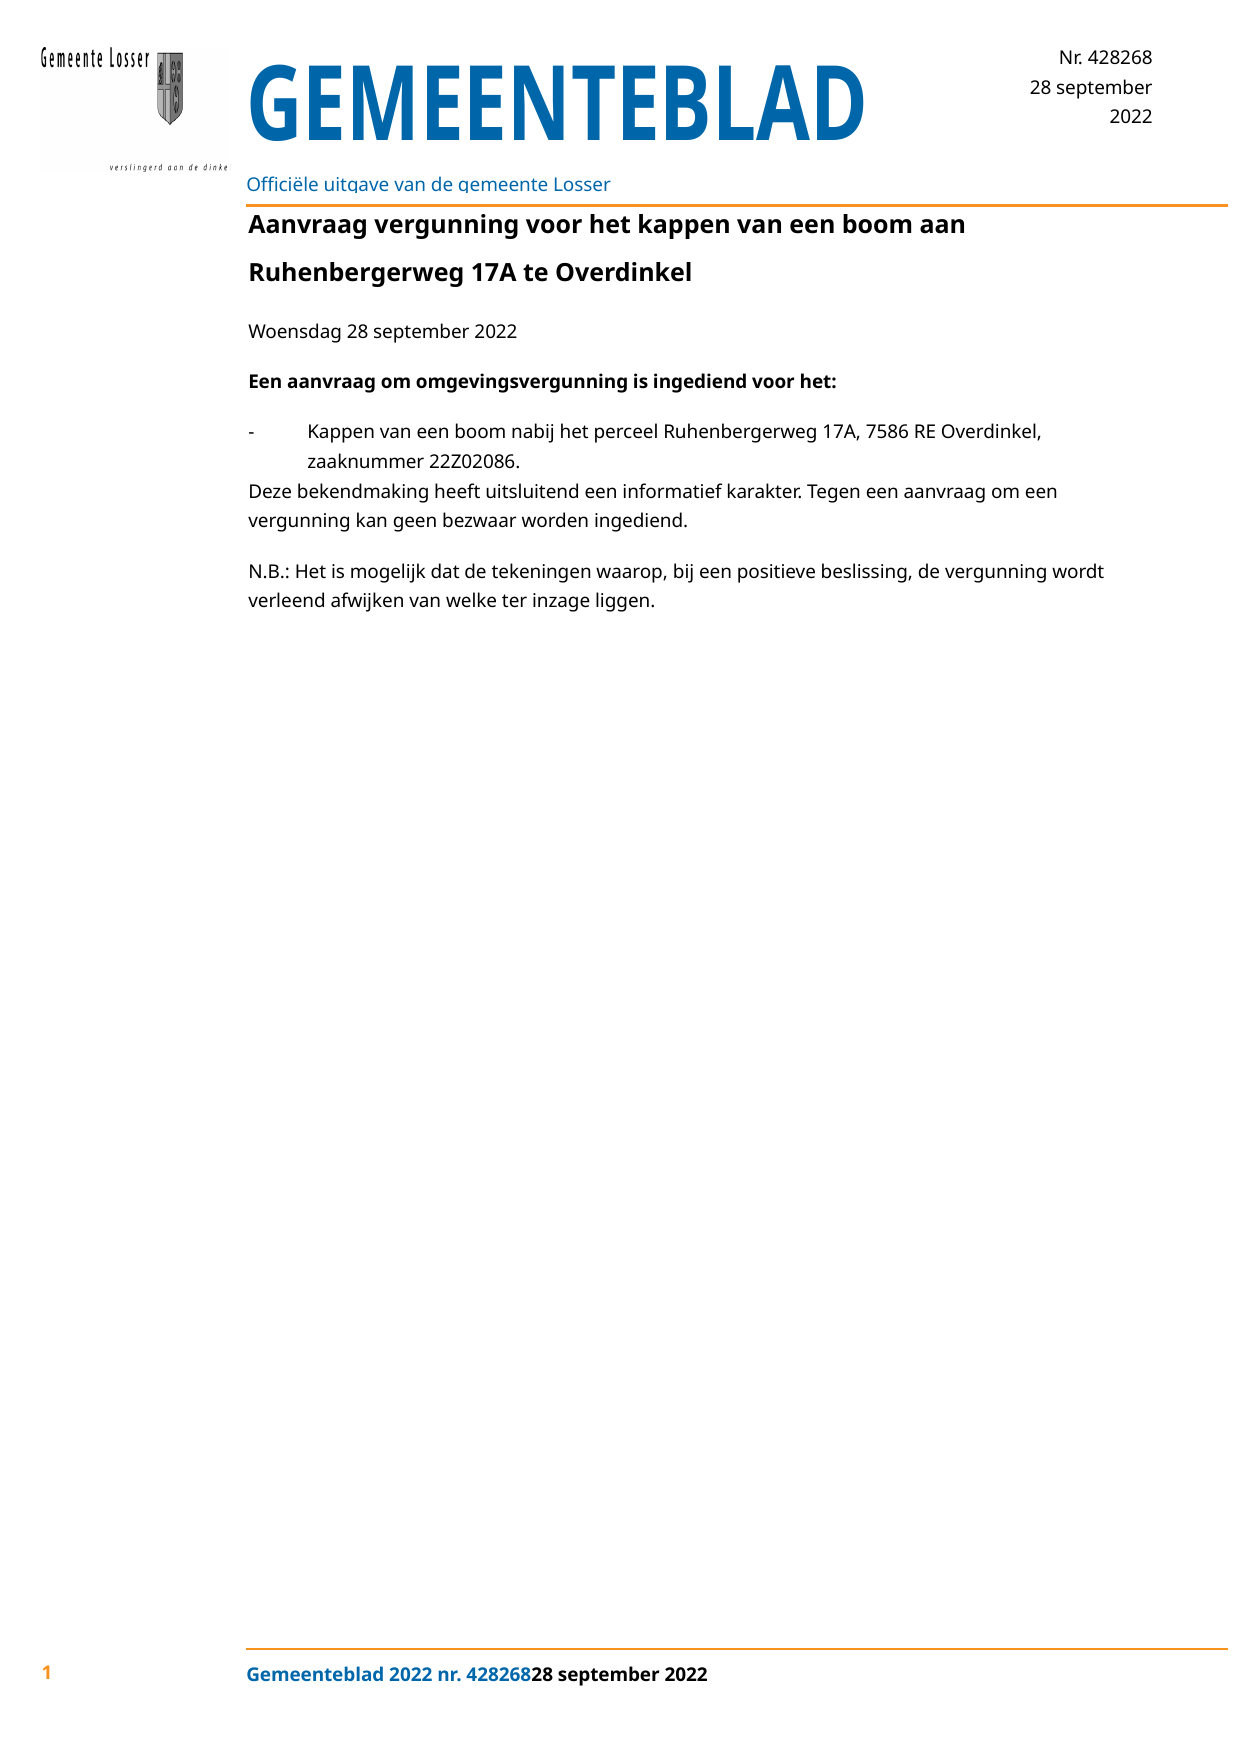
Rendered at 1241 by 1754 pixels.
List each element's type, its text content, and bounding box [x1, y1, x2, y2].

text Aanvraag vergunning voor het kappen van een boom aan Ruhenbergerweg 17A te Overdinkel [248, 207, 1152, 288]
picture [41, 47, 231, 172]
text Een aanvraag om omgevingsvergunning is ingediend voor het: [248, 368, 1152, 394]
text N.B.: Het is mogelijk dat de tekeningen waarop, bij een positieve beslissing, de vergunning wordt verleend afwijken van welke ter inzage liggen. [248, 558, 1152, 613]
list Kappen van een boom nabij het perceel Ruhenbergerweg 17A, 7586 RE Overdinkel, zaaknummer 22Z02086. [248, 419, 1152, 474]
text Woensdag 28 september 2022 [248, 318, 1152, 344]
text Deze bekendmaking heeft uitsluitend een informatief karakter. Tegen een aanvraag om een vergunning kan geen bezwaar worden ingediend. [248, 478, 1152, 533]
